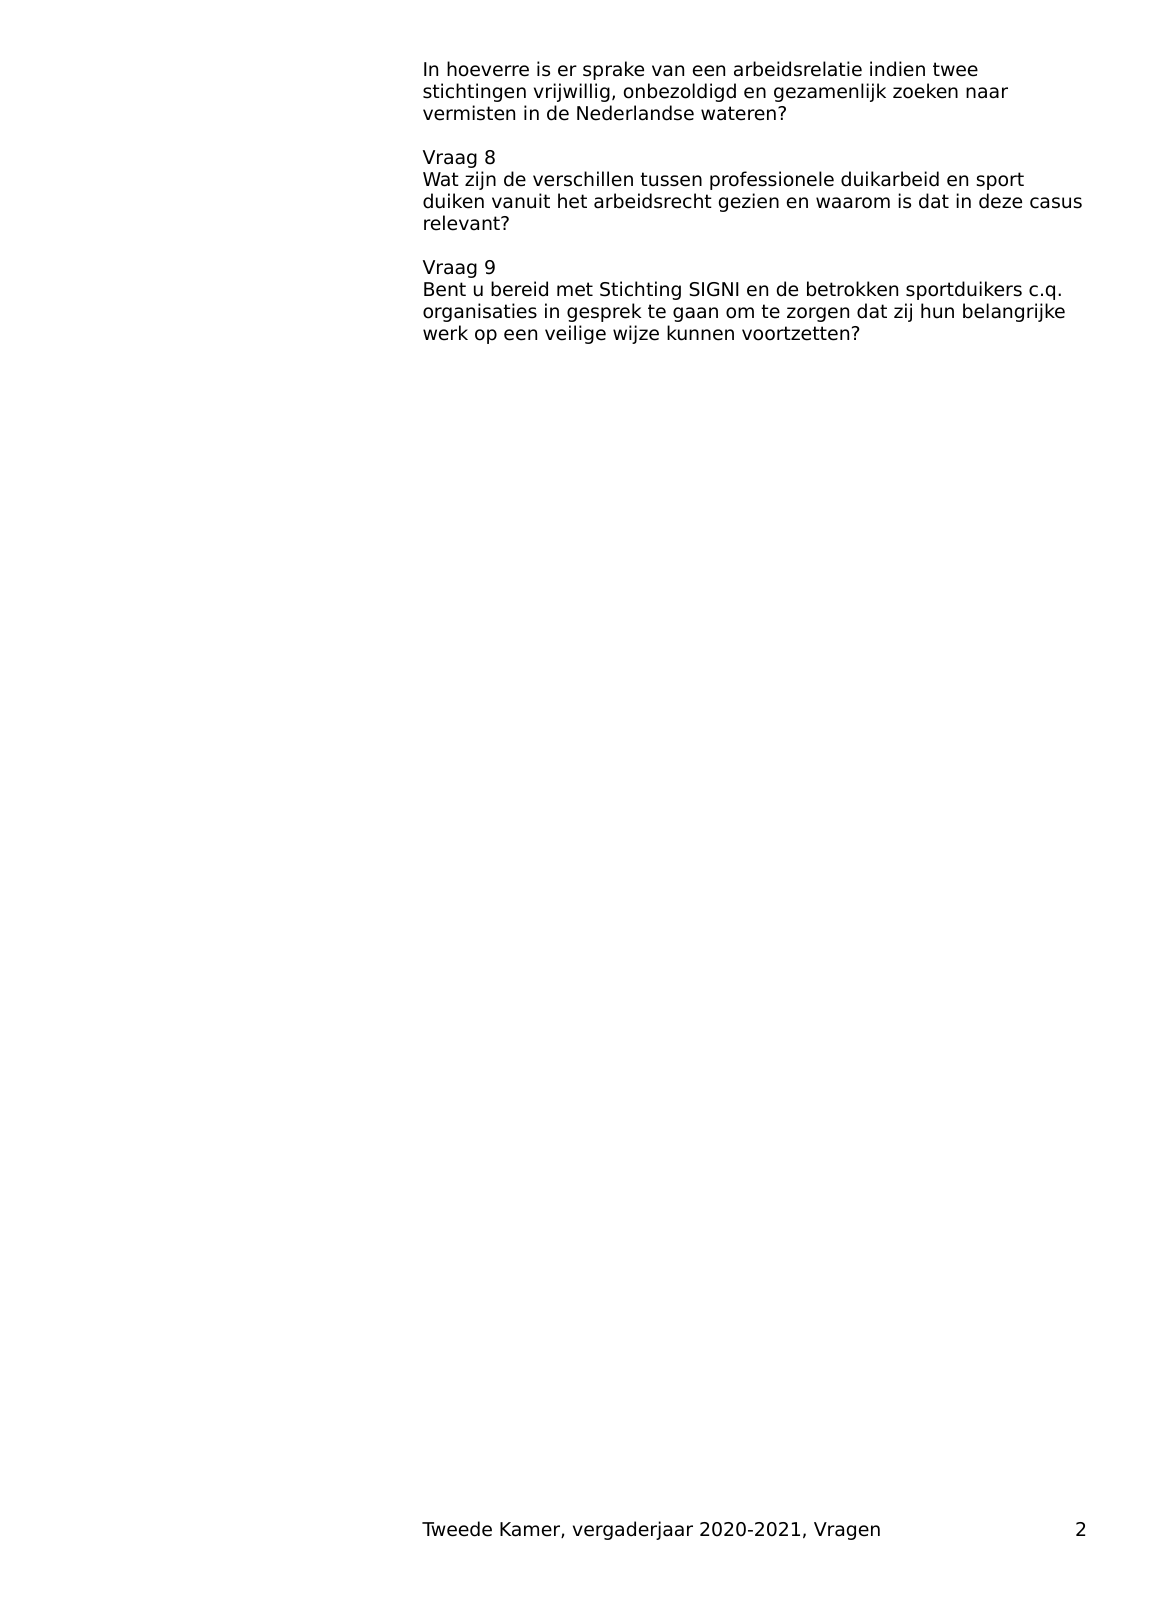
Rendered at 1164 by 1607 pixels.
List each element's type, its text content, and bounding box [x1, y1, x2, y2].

text Vraag 8 [422, 147, 1087, 169]
text Wat zijn de verschillen tussen professionele duikarbeid en sport duiken vanuit het arbeidsrecht gezien en waarom is dat in deze casus relevant? [422, 169, 1087, 235]
text In hoeverre is er sprake van een arbeidsrelatie indien twee stichtingen vrijwillig, onbezoldigd en gezamenlijk zoeken naar vermisten in de Nederlandse wateren? [422, 59, 1087, 125]
text Bent u bereid met Stichting SIGNI en de betrokken sportduikers c.q. organisaties in gesprek te gaan om te zorgen dat zij hun belangrijke werk op een veilige wijze kunnen voortzetten? [422, 279, 1087, 345]
text Vraag 9 [422, 257, 1087, 279]
